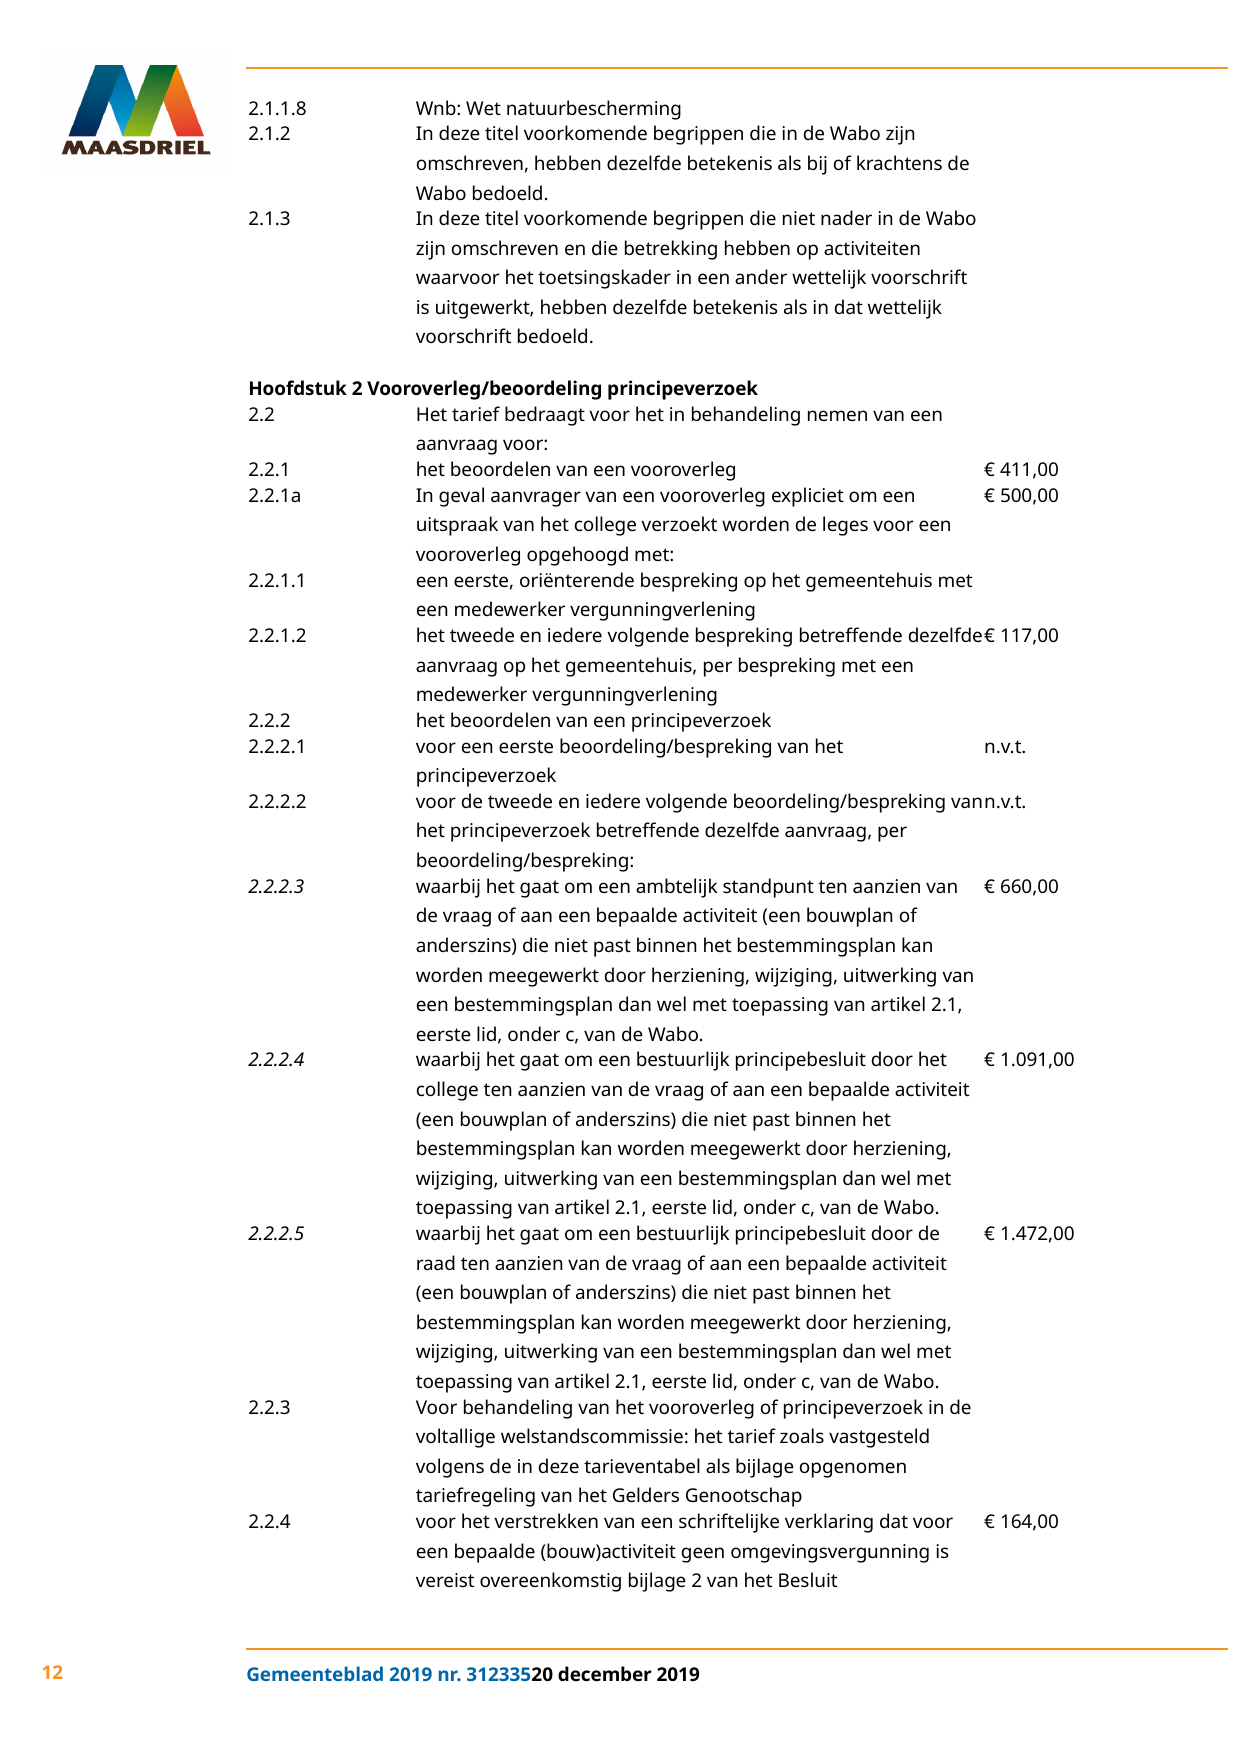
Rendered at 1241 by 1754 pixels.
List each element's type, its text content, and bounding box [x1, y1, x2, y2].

table_cell 2.1.3 [248, 205, 416, 349]
table_cell 2.2.2 [248, 707, 416, 733]
table_cell Wnb: Wet natuurbescherming [416, 95, 984, 121]
table_cell In geval aanvrager van een vooroverleg expliciet om een uitspraak van het college verzoekt worden de leges voor een vooroverleg opgehoogd met: [416, 482, 984, 567]
table_cell € 164,00 [984, 1509, 1152, 1593]
table_cell [984, 401, 1152, 456]
table_cell waarbij het gaat om een bestuurlijk principebesluit door de raad ten aanzien van de vraag of aan een bepaalde activiteit (een bouwplan of anderszins) die niet past binnen het bestemmingsplan kan worden meegewerkt door herziening, wijziging, uitwerking van een bestemmingsplan dan wel met toepassing van artikel 2.1, eerste lid, onder c, van de Wabo. [416, 1220, 984, 1394]
table_cell 2.2.1a [248, 482, 416, 567]
table_cell € 500,00 [984, 482, 1152, 567]
table_cell n.v.t. [984, 733, 1152, 788]
table_cell [984, 1394, 1152, 1508]
table_cell het beoordelen van een vooroverleg [416, 456, 984, 482]
table_cell [984, 375, 1152, 401]
table_cell voor het verstrekken van een schriftelijke verklaring dat voor een bepaalde (bouw)activiteit geen omgevingsvergunning is vereist overeenkomstig bijlage 2 van het Besluit [416, 1509, 984, 1593]
table_cell 2.1.2 [248, 121, 416, 205]
table_cell waarbij het gaat om een bestuurlijk principebesluit door het college ten aanzien van de vraag of aan een bepaalde activiteit (een bouwplan of anderszins) die niet past binnen het bestemmingsplan kan worden meegewerkt door herziening, wijziging, uitwerking van een bestemmingsplan dan wel met toepassing van artikel 2.1, eerste lid, onder c, van de Wabo. [416, 1047, 984, 1220]
table_cell 2.2.1.1 [248, 567, 416, 622]
table_cell 2.2.2.3 [248, 873, 416, 1047]
table_cell € 411,00 [984, 456, 1152, 482]
table_cell [984, 707, 1152, 733]
table_cell € 1.472,00 [984, 1220, 1152, 1394]
table_cell waarbij het gaat om een ambtelijk standpunt ten aanzien van de vraag of aan een bepaalde activiteit (een bouwplan of anderszins) die niet past binnen het bestemmingsplan kan worden meegewerkt door herziening, wijziging, uitwerking van een bestemmingsplan dan wel met toepassing van artikel 2.1, eerste lid, onder c, van de Wabo. [416, 873, 984, 1047]
table_cell [984, 205, 1152, 349]
table_cell een eerste, oriënterende bespreking op het gemeentehuis met een medewerker vergunningverlening [416, 567, 984, 622]
table_cell € 1.091,00 [984, 1047, 1152, 1220]
table_cell 2.2.2.4 [248, 1047, 416, 1220]
table_cell [416, 350, 984, 375]
table_cell 2.2.2.2 [248, 788, 416, 873]
table_cell 2.2 [248, 401, 416, 456]
table_cell [248, 350, 416, 375]
table_cell [984, 95, 1152, 121]
table_cell Voor behandeling van het vooroverleg of principeverzoek in de voltallige welstandscommissie: het tarief zoals vastgesteld volgens de in deze tarieventabel als bijlage opgenomen tariefregeling van het Gelders Genootschap [416, 1394, 984, 1508]
table_cell [984, 567, 1152, 622]
table_cell [984, 121, 1152, 205]
table_cell het beoordelen van een principeverzoek [416, 707, 984, 733]
table_cell het tweede en iedere volgende bespreking betreffende dezelfde aanvraag op het gemeentehuis, per bespreking met een medewerker vergunningverlening [416, 622, 984, 707]
table_cell 2.1.1.8 [248, 95, 416, 121]
table_cell In deze titel voorkomende begrippen die in de Wabo zijn omschreven, hebben dezelfde betekenis als bij of krachtens de Wabo bedoeld. [416, 121, 984, 205]
table_cell n.v.t. [984, 788, 1152, 873]
table_cell 2.2.1.2 [248, 622, 416, 707]
table_cell € 660,00 [984, 873, 1152, 1047]
table_cell 2.2.3 [248, 1394, 416, 1508]
table_cell 2.2.2.5 [248, 1220, 416, 1394]
table_cell Hoofdstuk 2 Vooroverleg/beoordeling principeverzoek [248, 375, 984, 401]
table_cell voor de tweede en iedere volgende beoordeling/bespreking van het principeverzoek betreffende dezelfde aanvraag, per beoordeling/bespreking: [416, 788, 984, 873]
table_cell In deze titel voorkomende begrippen die niet nader in de Wabo zijn omschreven en die betrekking hebben op activiteiten waarvoor het toetsingskader in een ander wettelijk voorschrift is uitgewerkt, hebben dezelfde betekenis als in dat wettelijk voorschrift bedoeld. [416, 205, 984, 349]
table_cell 2.2.2.1 [248, 733, 416, 788]
table_cell 2.2.1 [248, 456, 416, 482]
table_cell [984, 350, 1152, 375]
picture [41, 47, 231, 172]
table_cell 2.2.4 [248, 1509, 416, 1593]
table_cell Het tarief bedraagt voor het in behandeling nemen van een aanvraag voor: [416, 401, 984, 456]
table_cell voor een eerste beoordeling/bespreking van het principeverzoek [416, 733, 984, 788]
table_cell € 117,00 [984, 622, 1152, 707]
